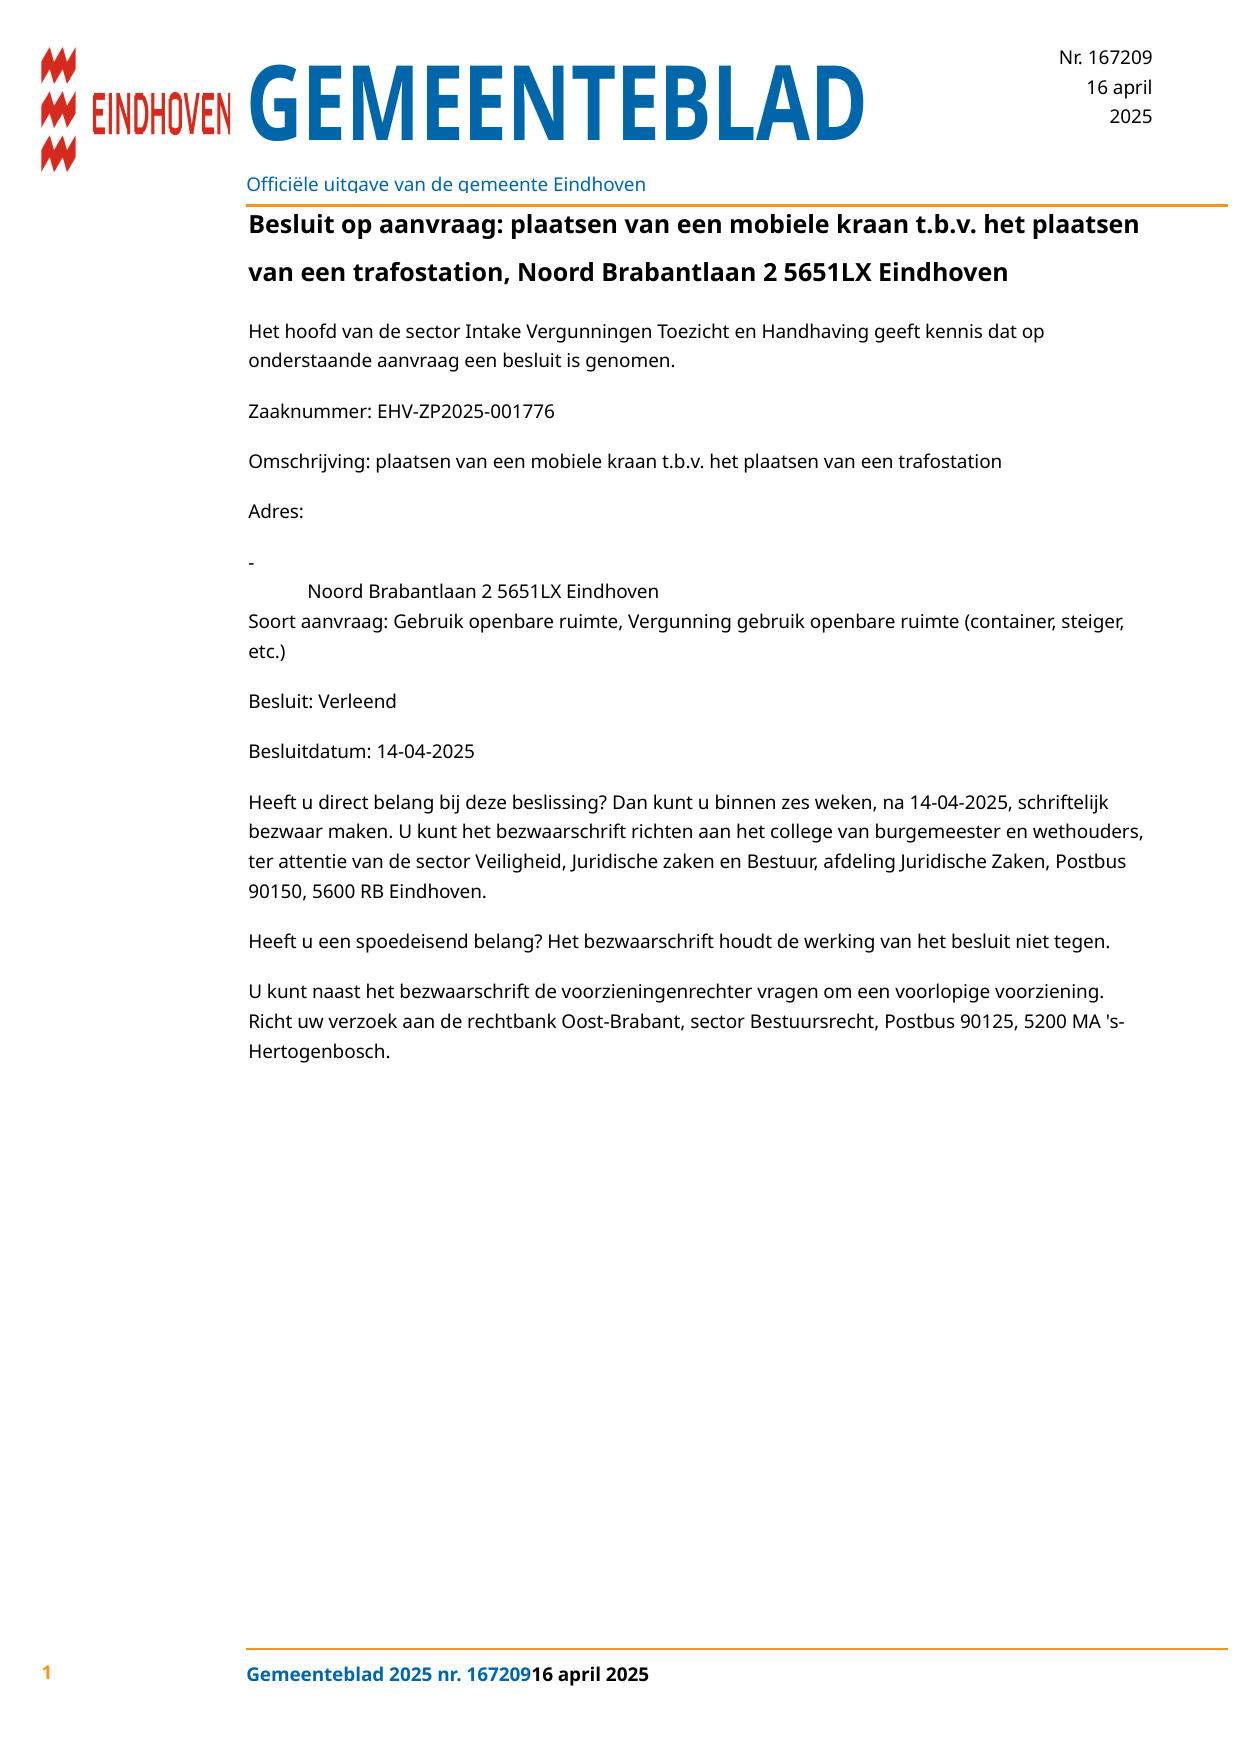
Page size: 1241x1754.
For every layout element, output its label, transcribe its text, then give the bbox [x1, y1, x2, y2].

text Besluit: Verleend [248, 688, 1152, 714]
list Noord Brabantlaan 2 5651LX Eindhoven [248, 579, 1152, 604]
text Heeft u een spoedeisend belang? Het bezwaarschrift houdt de werking van het besluit niet tegen. [248, 928, 1152, 954]
text Soort aanvraag: Gebruik openbare ruimte, Vergunning gebruik openbare ruimte (container, steiger, etc.) [248, 608, 1152, 664]
text Omschrijving: plaatsen van een mobiele kraan t.b.v. het plaatsen van een trafostation [248, 448, 1152, 474]
text Zaaknummer: EHV-ZP2025-001776 [248, 398, 1152, 424]
text U kunt naast het bezwaarschrift de voorzieningenrechter vragen om een voorlopige voorziening. Richt uw verzoek aan de rechtbank Oost-Brabant, sector Bestuursrecht, Postbus 90125, 5200 MA 's-Hertogenbosch. [248, 979, 1152, 1064]
text Het hoofd van de sector Intake Vergunningen Toezicht en Handhaving geeft kennis dat op onderstaande aanvraag een besluit is genomen. [248, 318, 1152, 373]
picture [41, 47, 231, 172]
text Besluitdatum: 14-04-2025 [248, 739, 1152, 764]
text Besluit op aanvraag: plaatsen van een mobiele kraan t.b.v. het plaatsen van een trafostation, Noord Brabantlaan 2 5651LX Eindhoven [248, 207, 1152, 288]
text Heeft u direct belang bij deze beslissing? Dan kunt u binnen zes weken, na 14-04-2025, schriftelijk bezwaar maken. U kunt het bezwaarschrift richten aan het college van burgemeester en wethouders, ter attentie van de sector Veiligheid, Juridische zaken en Bestuur, afdeling Juridische Zaken, Postbus 90150, 5600 RB Eindhoven. [248, 789, 1152, 904]
text Adres: [248, 499, 1152, 524]
